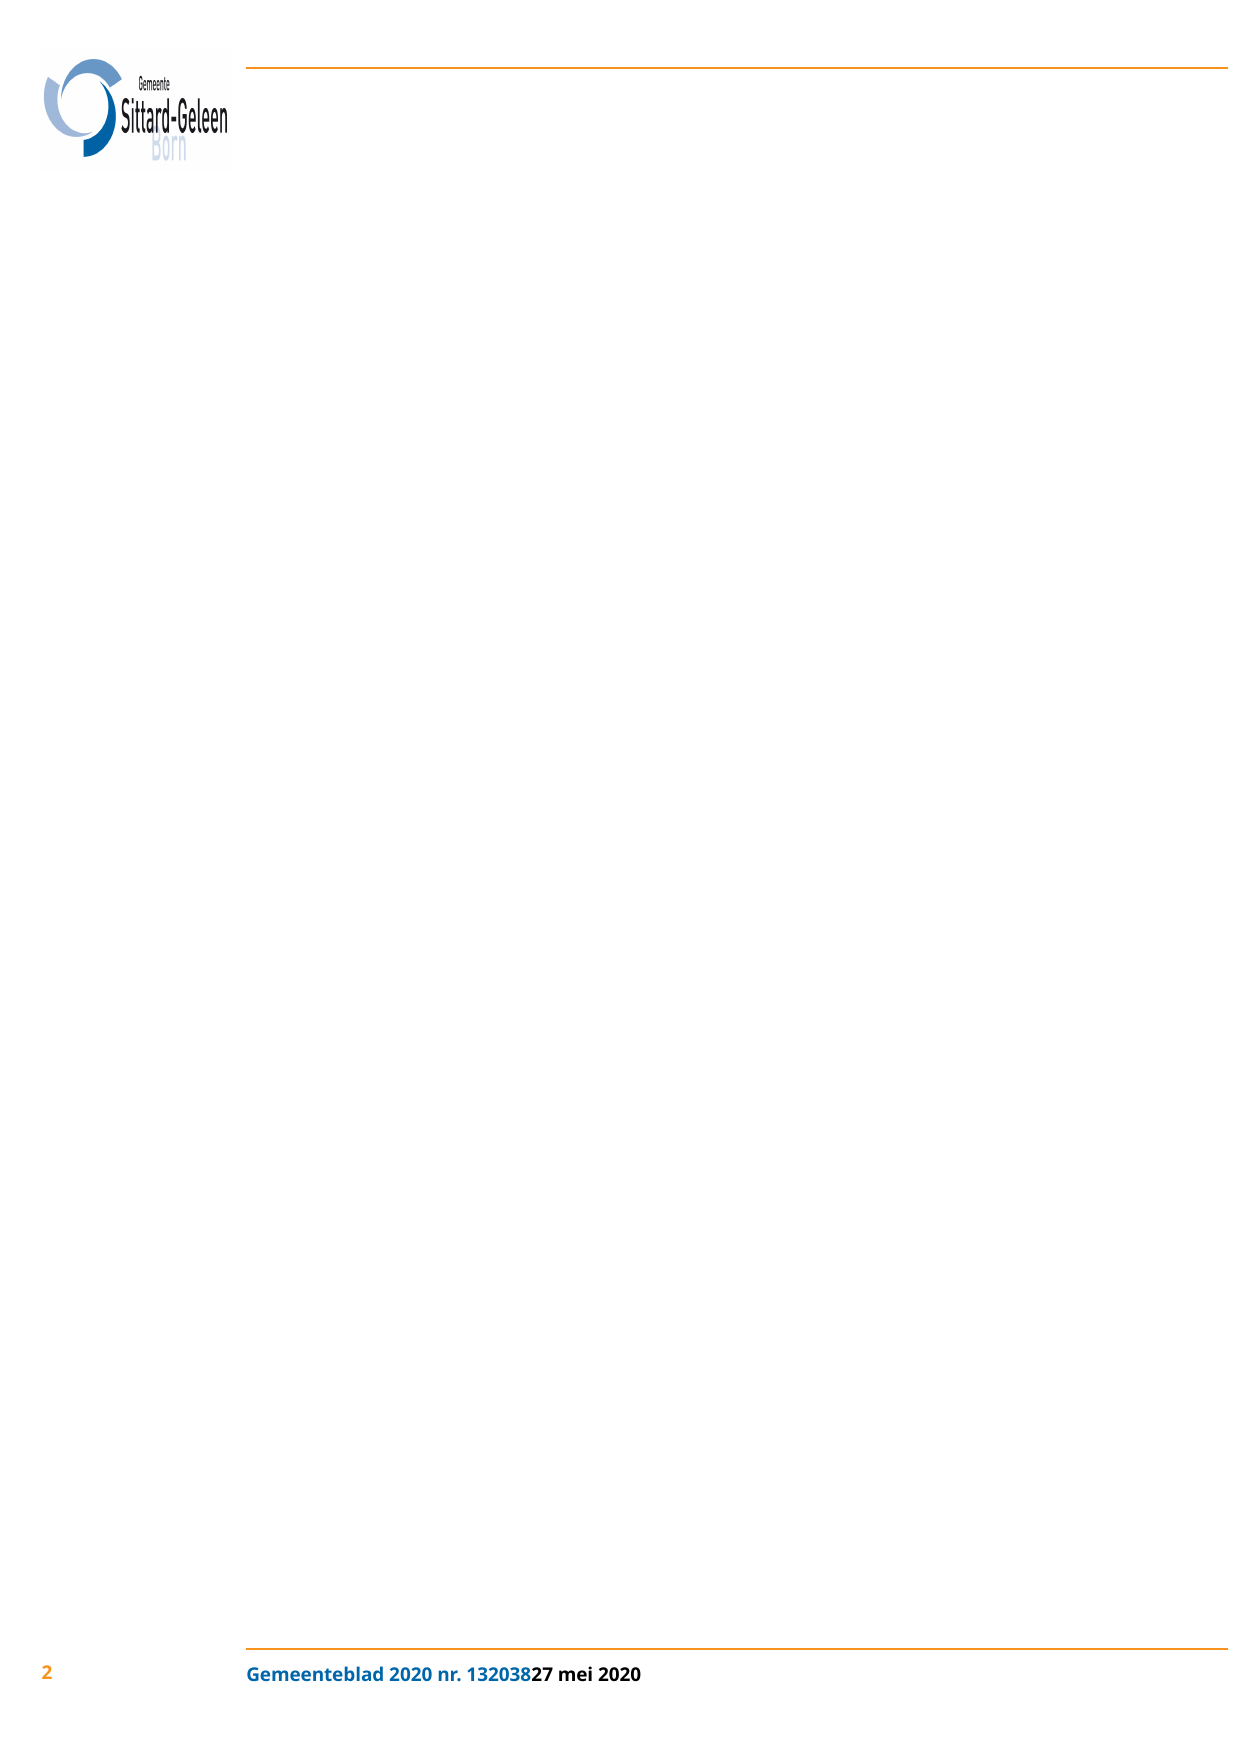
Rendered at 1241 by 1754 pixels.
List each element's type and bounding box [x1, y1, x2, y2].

picture [41, 47, 231, 172]
